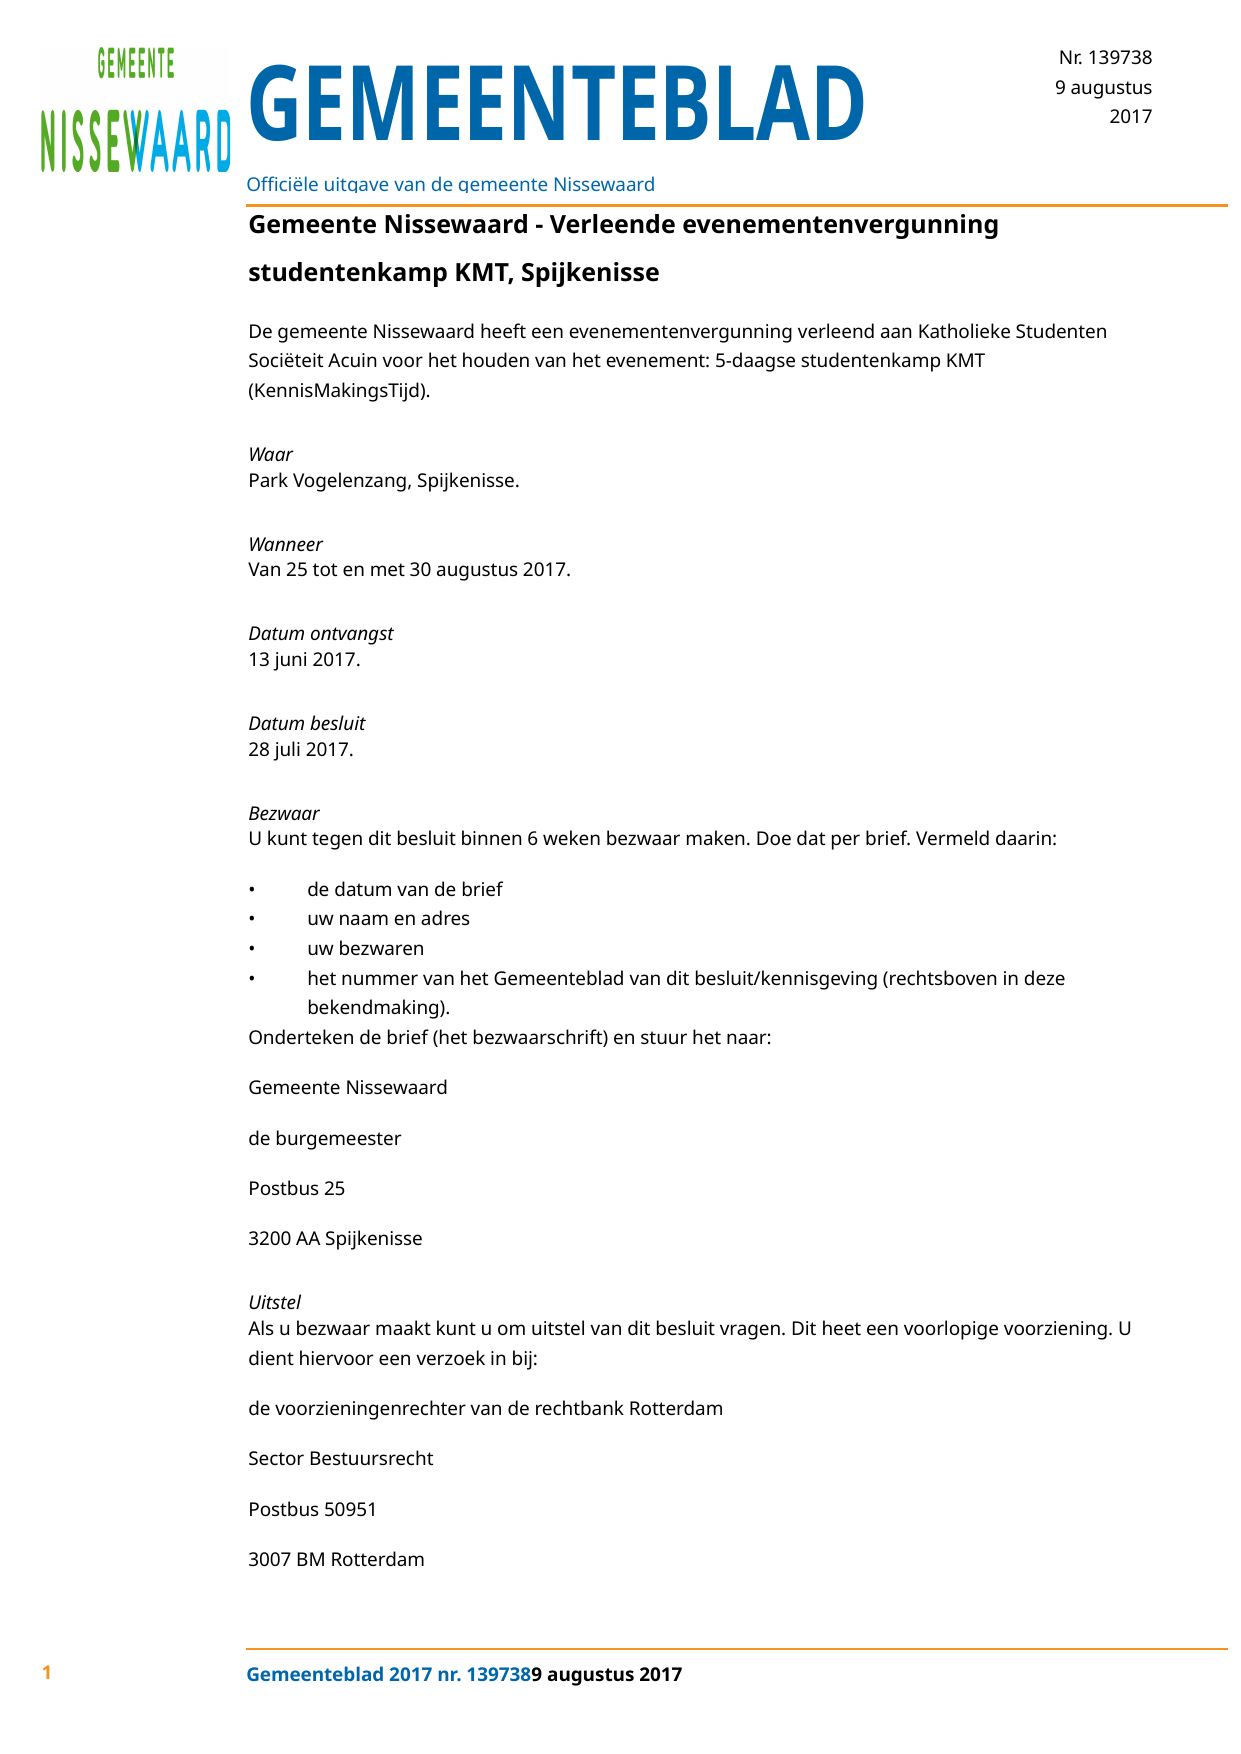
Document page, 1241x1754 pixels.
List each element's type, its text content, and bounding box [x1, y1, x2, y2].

text Gemeente Nissewaard [248, 1074, 1152, 1100]
text Wanneer [248, 531, 1152, 556]
picture [41, 47, 231, 172]
picture [200, 151, 206, 172]
text Uitstel [248, 1289, 1152, 1315]
text de voorzieningenrechter van de rechtbank Rotterdam [248, 1395, 1152, 1421]
text 13 juni 2017. [248, 646, 1152, 672]
text Postbus 25 [248, 1175, 1152, 1201]
text Sector Bestuursrecht [248, 1446, 1152, 1471]
text Park Vogelenzang, Spijkenisse. [248, 467, 1152, 492]
text 3007 BM Rotterdam [248, 1546, 1152, 1572]
text Waar [248, 441, 1152, 467]
picture [176, 157, 187, 172]
text 3200 AA Spijkenisse [248, 1226, 1152, 1251]
text Van 25 tot en met 30 augustus 2017. [248, 556, 1152, 582]
text Als u bezwaar maakt kunt u om uitstel van dit besluit vragen. Dit heet een voorlopige voorziening. U dient hiervoor een verzoek in bij: [248, 1315, 1152, 1371]
text Gemeente Nissewaard - Verleende evenementenvergunning studentenkamp KMT, Spijkenisse [248, 207, 1152, 288]
text Bezwaar [248, 800, 1152, 826]
list het nummer van het Gemeenteblad van dit besluit/kennisgeving (rechtsboven in deze bekendmaking). [248, 965, 1152, 1020]
list uw naam en adres [248, 906, 1152, 931]
text De gemeente Nissewaard heeft een evenementenvergunning verleend aan Katholieke Studenten Sociëteit Acuin voor het houden van het evenement: 5-daagse studentenkamp KMT (KennisMakingsTijd). [248, 318, 1152, 403]
text Datum besluit [248, 710, 1152, 736]
text Datum ontvangst [248, 620, 1152, 646]
list de datum van de brief [248, 876, 1152, 902]
text 28 juli 2017. [248, 736, 1152, 762]
text U kunt tegen dit besluit binnen 6 weken bezwaar maken. Doe dat per brief. Vermeld daarin: [248, 826, 1152, 851]
text Postbus 50951 [248, 1496, 1152, 1522]
text Onderteken de brief (het bezwaarschrift) en stuur het naar: [248, 1024, 1152, 1049]
picture [154, 157, 165, 172]
list uw bezwaren [248, 935, 1152, 961]
text de burgemeester [248, 1125, 1152, 1150]
picture [201, 122, 206, 138]
picture [222, 122, 227, 160]
